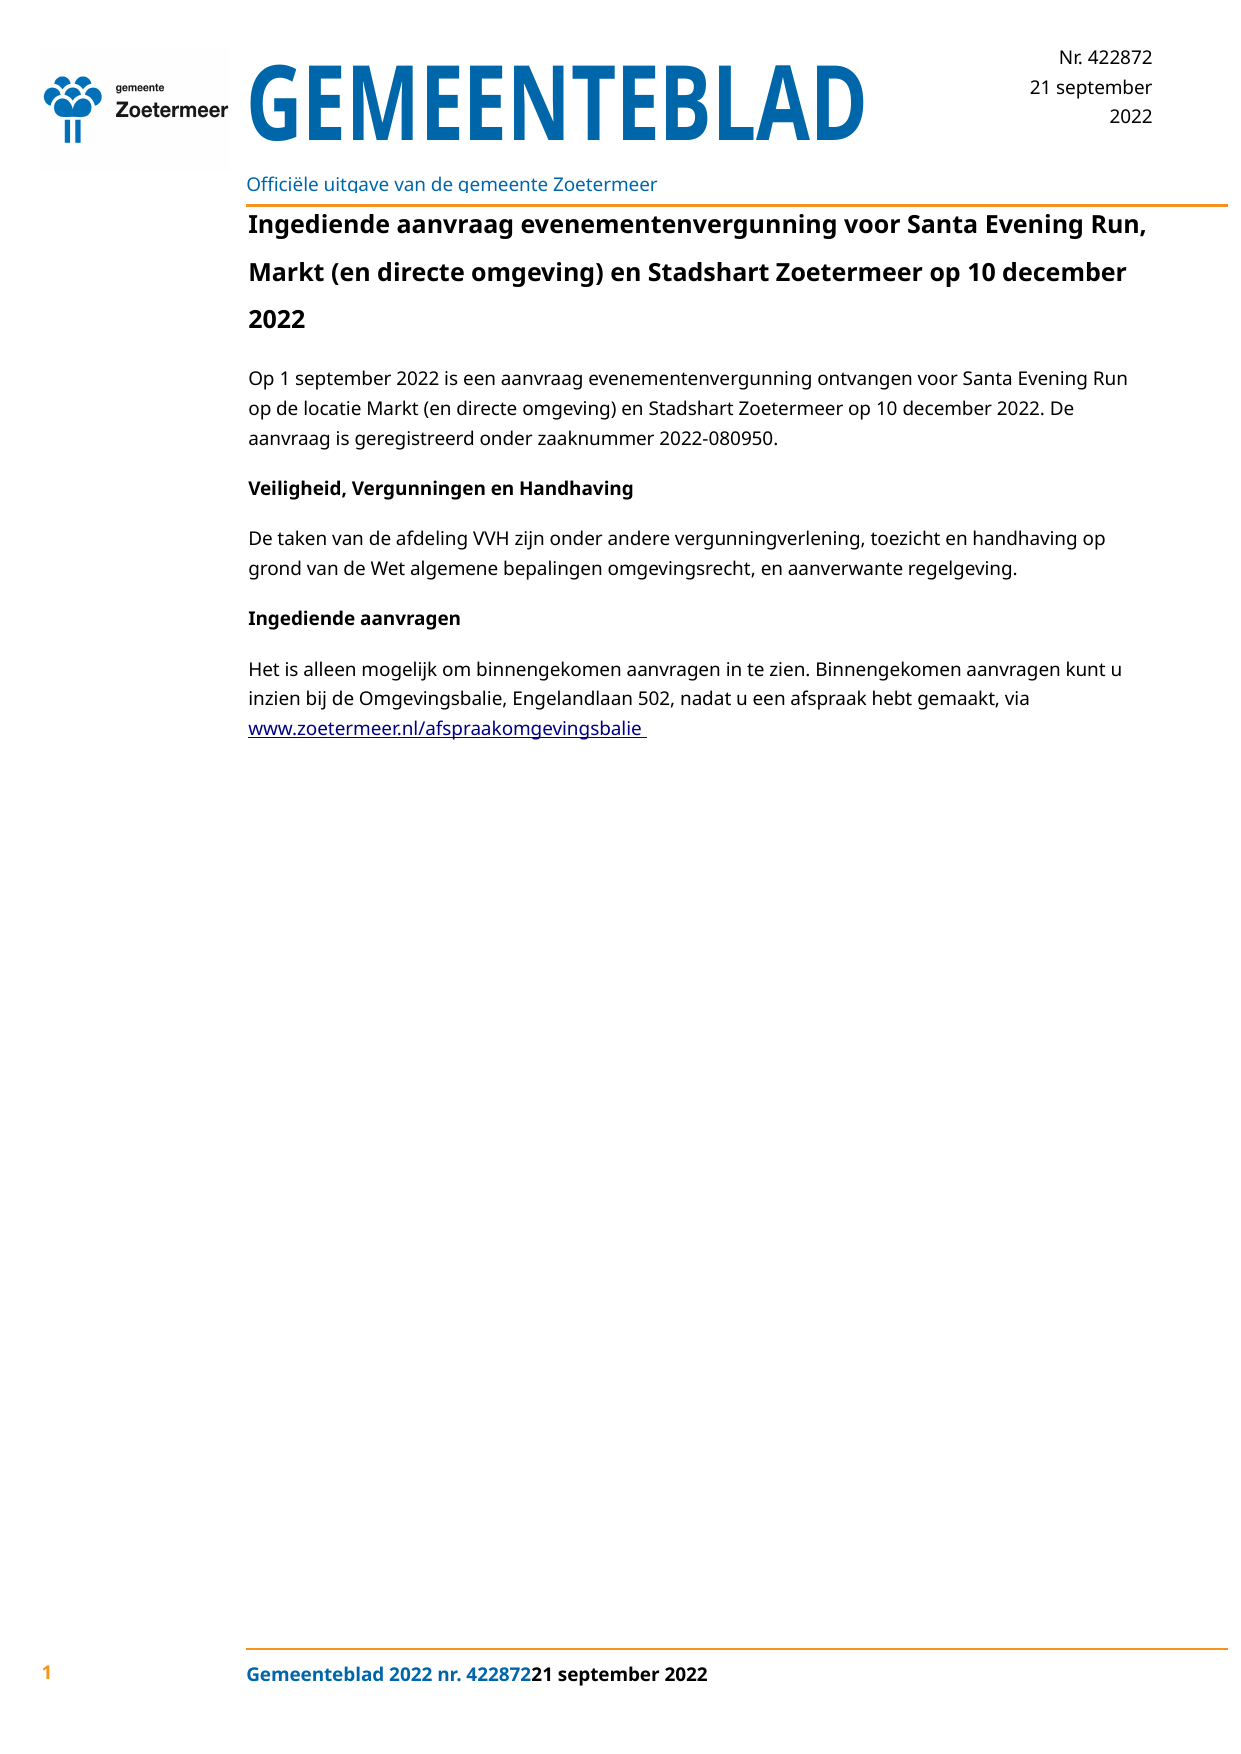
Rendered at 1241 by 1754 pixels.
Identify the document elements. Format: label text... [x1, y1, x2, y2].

text De taken van de afdeling VVH zijn onder andere vergunningverlening, toezicht en handhaving op grond van de Wet algemene bepalingen omgevingsrecht, en aanverwante regelgeving. [248, 526, 1152, 581]
text Op 1 september 2022 is een aanvraag evenementenvergunning ontvangen voor Santa Evening Run op de locatie Markt (en directe omgeving) en Stadshart Zoetermeer op 10 december 2022. De aanvraag is geregistreerd onder zaaknummer 2022-080950. [248, 366, 1152, 450]
text Ingediende aanvraag evenementenvergunning voor Santa Evening Run, Markt (en directe omgeving) en Stadshart Zoetermeer op 10 december 2022 [248, 207, 1152, 336]
text Het is alleen mogelijk om binnengekomen aanvragen in te zien. Binnengekomen aanvragen kunt u inzien bij de Omgevingsbalie, Engelandlaan 502, nadat u een afspraak hebt gemaakt, via www.zoetermeer.nl/afspraakomgevingsbalie [248, 656, 1152, 741]
picture [41, 47, 231, 172]
text Ingediende aanvragen [248, 606, 1152, 631]
text Veiligheid, Vergunningen en Handhaving [248, 475, 1152, 501]
